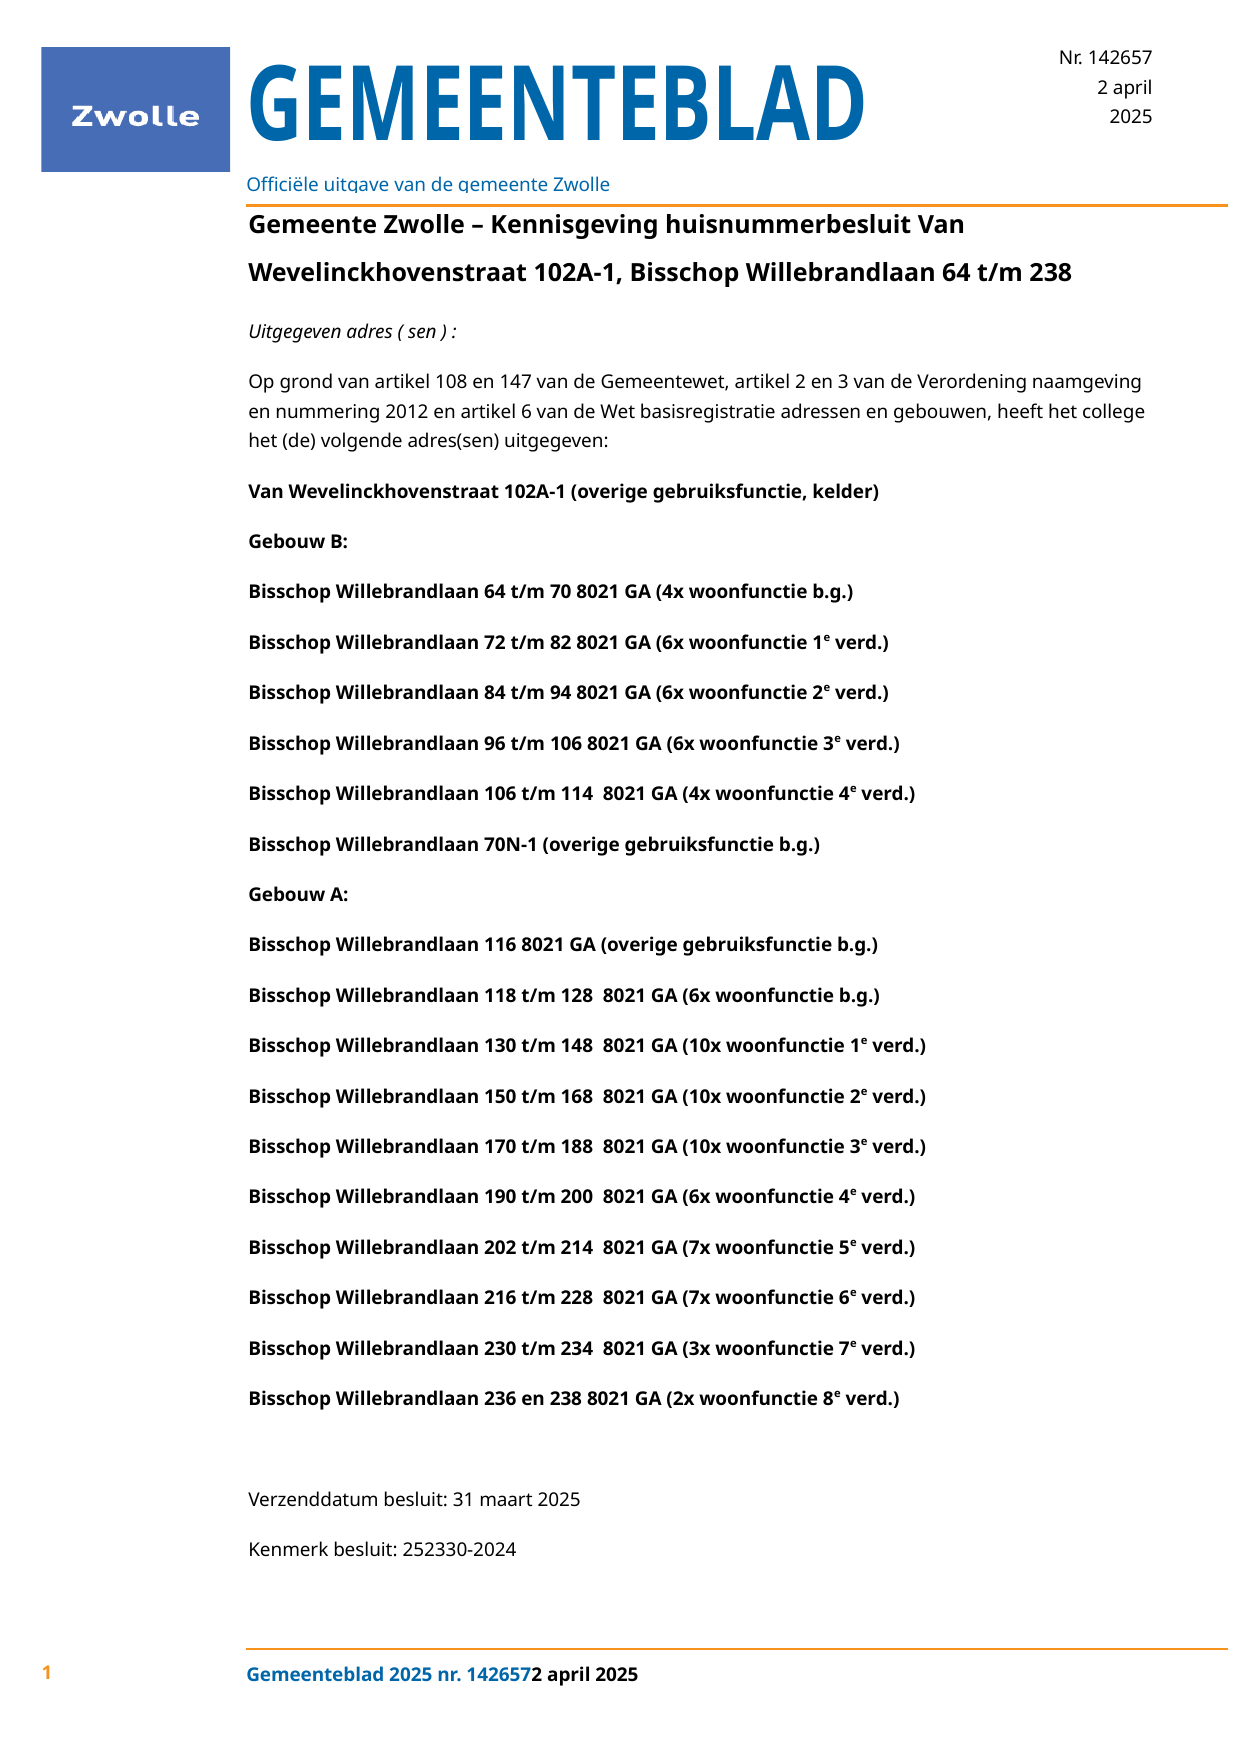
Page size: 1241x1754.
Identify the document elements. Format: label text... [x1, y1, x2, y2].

text Gebouw B: [248, 528, 1152, 554]
text Bisschop Willebrandlaan 190 t/m 200 8021 GA (6x woonfunctie 4e verd.) [248, 1184, 1152, 1209]
text Bisschop Willebrandlaan 236 en 238 8021 GA (2x woonfunctie 8e verd.) [248, 1385, 1152, 1411]
text Bisschop Willebrandlaan 130 t/m 148 8021 GA (10x woonfunctie 1e verd.) [248, 1032, 1152, 1058]
text Op grond van artikel 108 en 147 van de Gemeentewet, artikel 2 en 3 van de Verordening naamgeving en nummering 2012 en artikel 6 van de Wet basisregistratie adressen en gebouwen, heeft het college het (de) volgende adres(sen) uitgegeven: [248, 368, 1152, 453]
text Bisschop Willebrandlaan 70N-1 (overige gebruiksfunctie b.g.) [248, 831, 1152, 857]
picture [41, 47, 231, 172]
text Gebouw A: [248, 881, 1152, 907]
text Bisschop Willebrandlaan 118 t/m 128 8021 GA (6x woonfunctie b.g.) [248, 982, 1152, 1008]
text Bisschop Willebrandlaan 150 t/m 168 8021 GA (10x woonfunctie 2e verd.) [248, 1083, 1152, 1109]
text Bisschop Willebrandlaan 96 t/m 106 8021 GA (6x woonfunctie 3e verd.) [248, 730, 1152, 756]
text Bisschop Willebrandlaan 116 8021 GA (overige gebruiksfunctie b.g.) [248, 932, 1152, 957]
text Bisschop Willebrandlaan 72 t/m 82 8021 GA (6x woonfunctie 1e verd.) [248, 629, 1152, 655]
text Bisschop Willebrandlaan 84 t/m 94 8021 GA (6x woonfunctie 2e verd.) [248, 679, 1152, 705]
text Gemeente Zwolle – Kennisgeving huisnummerbesluit Van Wevelinckhovenstraat 102A-1, Bisschop Willebrandlaan 64 t/m 238 [248, 207, 1152, 288]
text Verzenddatum besluit: 31 maart 2025 [248, 1486, 1152, 1512]
text Bisschop Willebrandlaan 230 t/m 234 8021 GA (3x woonfunctie 7e verd.) [248, 1335, 1152, 1361]
text Bisschop Willebrandlaan 202 t/m 214 8021 GA (7x woonfunctie 5e verd.) [248, 1234, 1152, 1260]
text Bisschop Willebrandlaan 216 t/m 228 8021 GA (7x woonfunctie 6e verd.) [248, 1284, 1152, 1310]
text Kenmerk besluit: 252330-2024 [248, 1537, 1152, 1562]
text Bisschop Willebrandlaan 170 t/m 188 8021 GA (10x woonfunctie 3e verd.) [248, 1133, 1152, 1159]
text Bisschop Willebrandlaan 106 t/m 114 8021 GA (4x woonfunctie 4e verd.) [248, 780, 1152, 806]
text Van Wevelinckhovenstraat 102A-1 (overige gebruiksfunctie, kelder) [248, 478, 1152, 504]
text Bisschop Willebrandlaan 64 t/m 70 8021 GA (4x woonfunctie b.g.) [248, 579, 1152, 604]
text Uitgegeven adres ( sen ) : [248, 318, 1152, 344]
